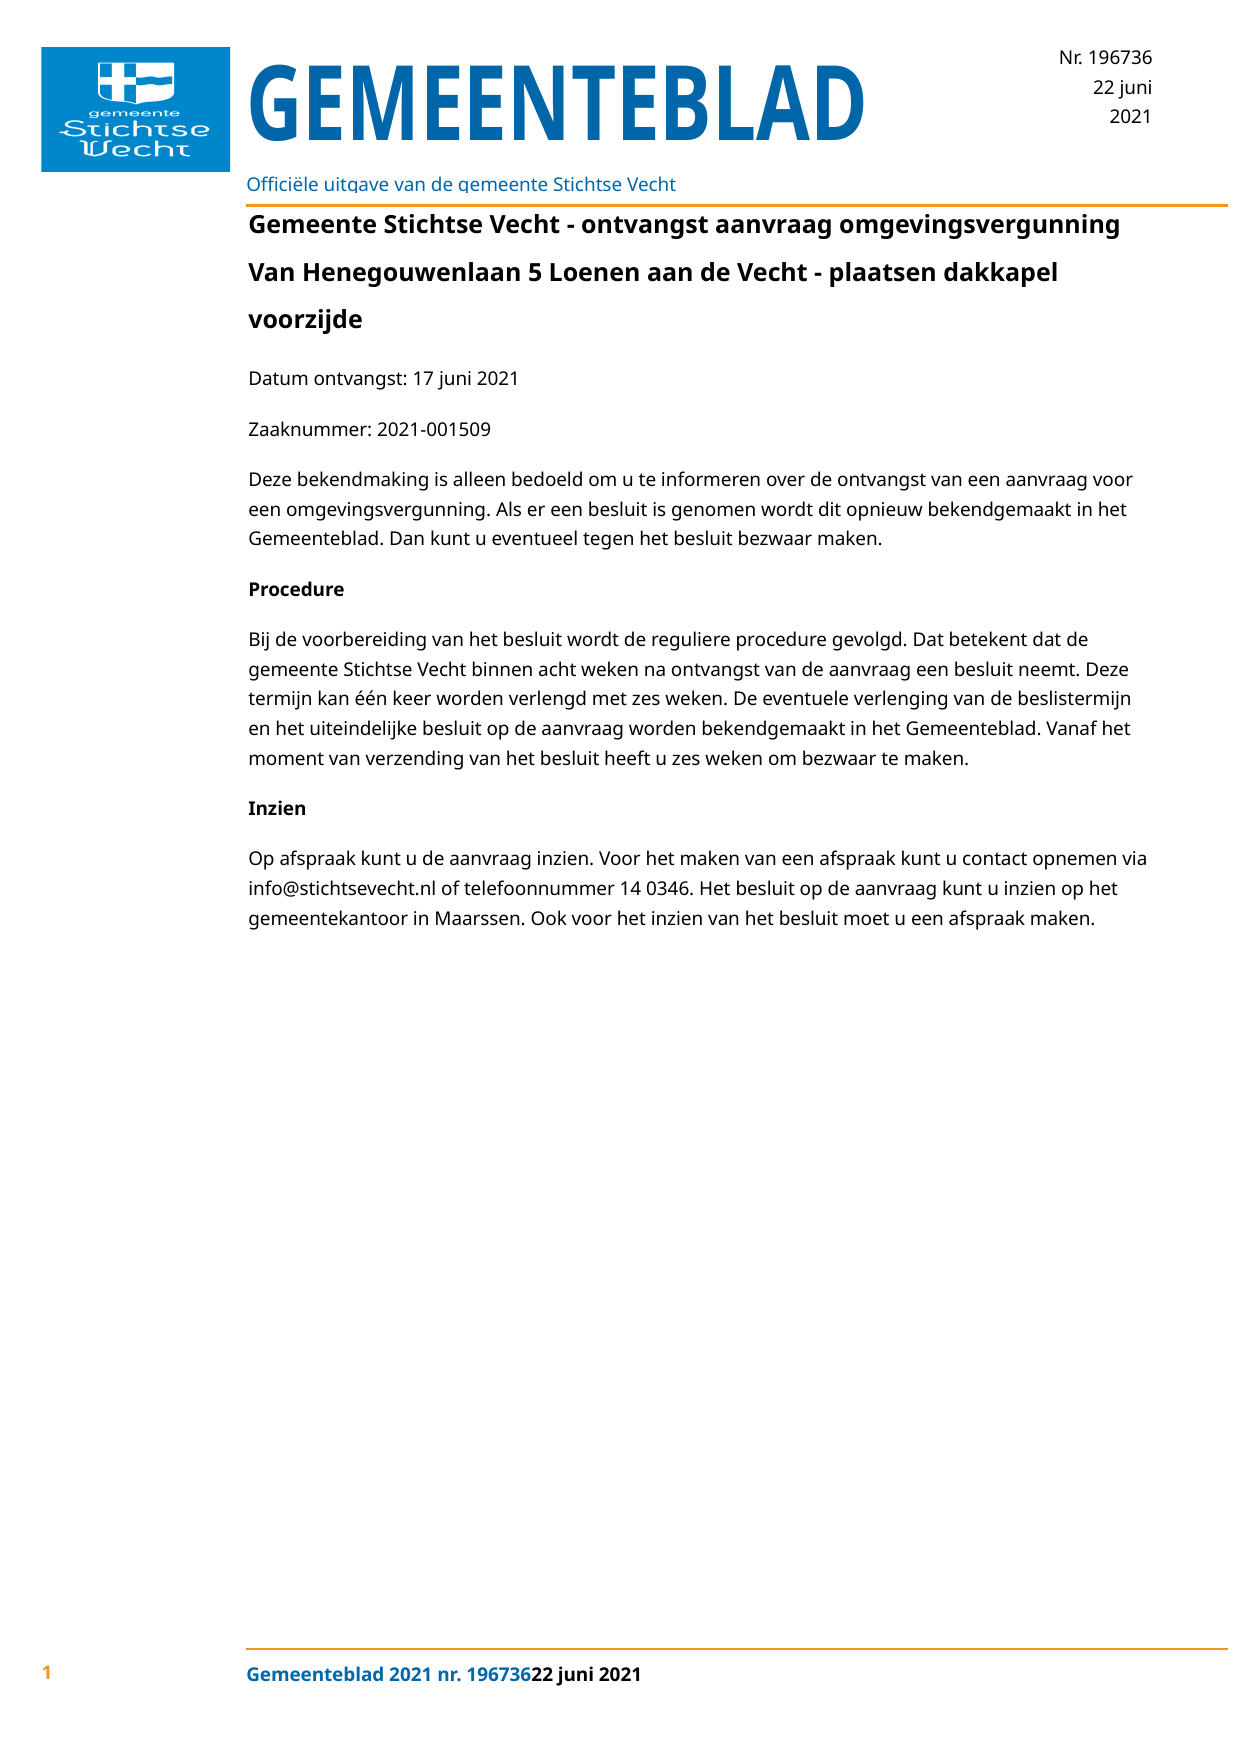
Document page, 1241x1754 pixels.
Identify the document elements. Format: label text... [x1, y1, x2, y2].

text Datum ontvangst: 17 juni 2021 [248, 366, 1152, 391]
text Bij de voorbereiding van het besluit wordt de reguliere procedure gevolgd. Dat betekent dat de gemeente Stichtse Vecht binnen acht weken na ontvangst van de aanvraag een besluit neemt. Deze termijn kan één keer worden verlengd met zes weken. De eventuele verlenging van de beslistermijn en het uiteindelijke besluit op de aanvraag worden bekendgemaakt in het Gemeenteblad. Vanaf het moment van verzending van het besluit heeft u zes weken om bezwaar te maken. [248, 626, 1152, 770]
picture [137, 63, 174, 103]
text Zaaknummer: 2021-001509 [248, 416, 1152, 442]
text Deze bekendmaking is alleen bedoeld om u te informeren over de ontvangst van een aanvraag voor een omgevingsvergunning. Als er een besluit is genomen wordt dit opnieuw bekendgemaakt in het Gemeenteblad. Dan kunt u eventueel tegen het besluit bezwaar maken. [248, 466, 1152, 551]
picture [99, 63, 135, 101]
text Inzien [248, 795, 1152, 821]
text Op afspraak kunt u de aanvraag inzien. Voor het maken van een afspraak kunt u contact opnemen via info@stichtsevecht.nl of telefoonnummer 14 0346. Het besluit op de aanvraag kunt u inzien op het gemeentekantoor in Maarssen. Ook voor het inzien van het besluit moet u een afspraak maken. [248, 846, 1152, 930]
text Gemeente Stichtse Vecht - ontvangst aanvraag omgevingsvergunning Van Henegouwenlaan 5 Loenen aan de Vecht - plaatsen dakkapel voorzijde [248, 207, 1152, 336]
text Procedure [248, 576, 1152, 602]
